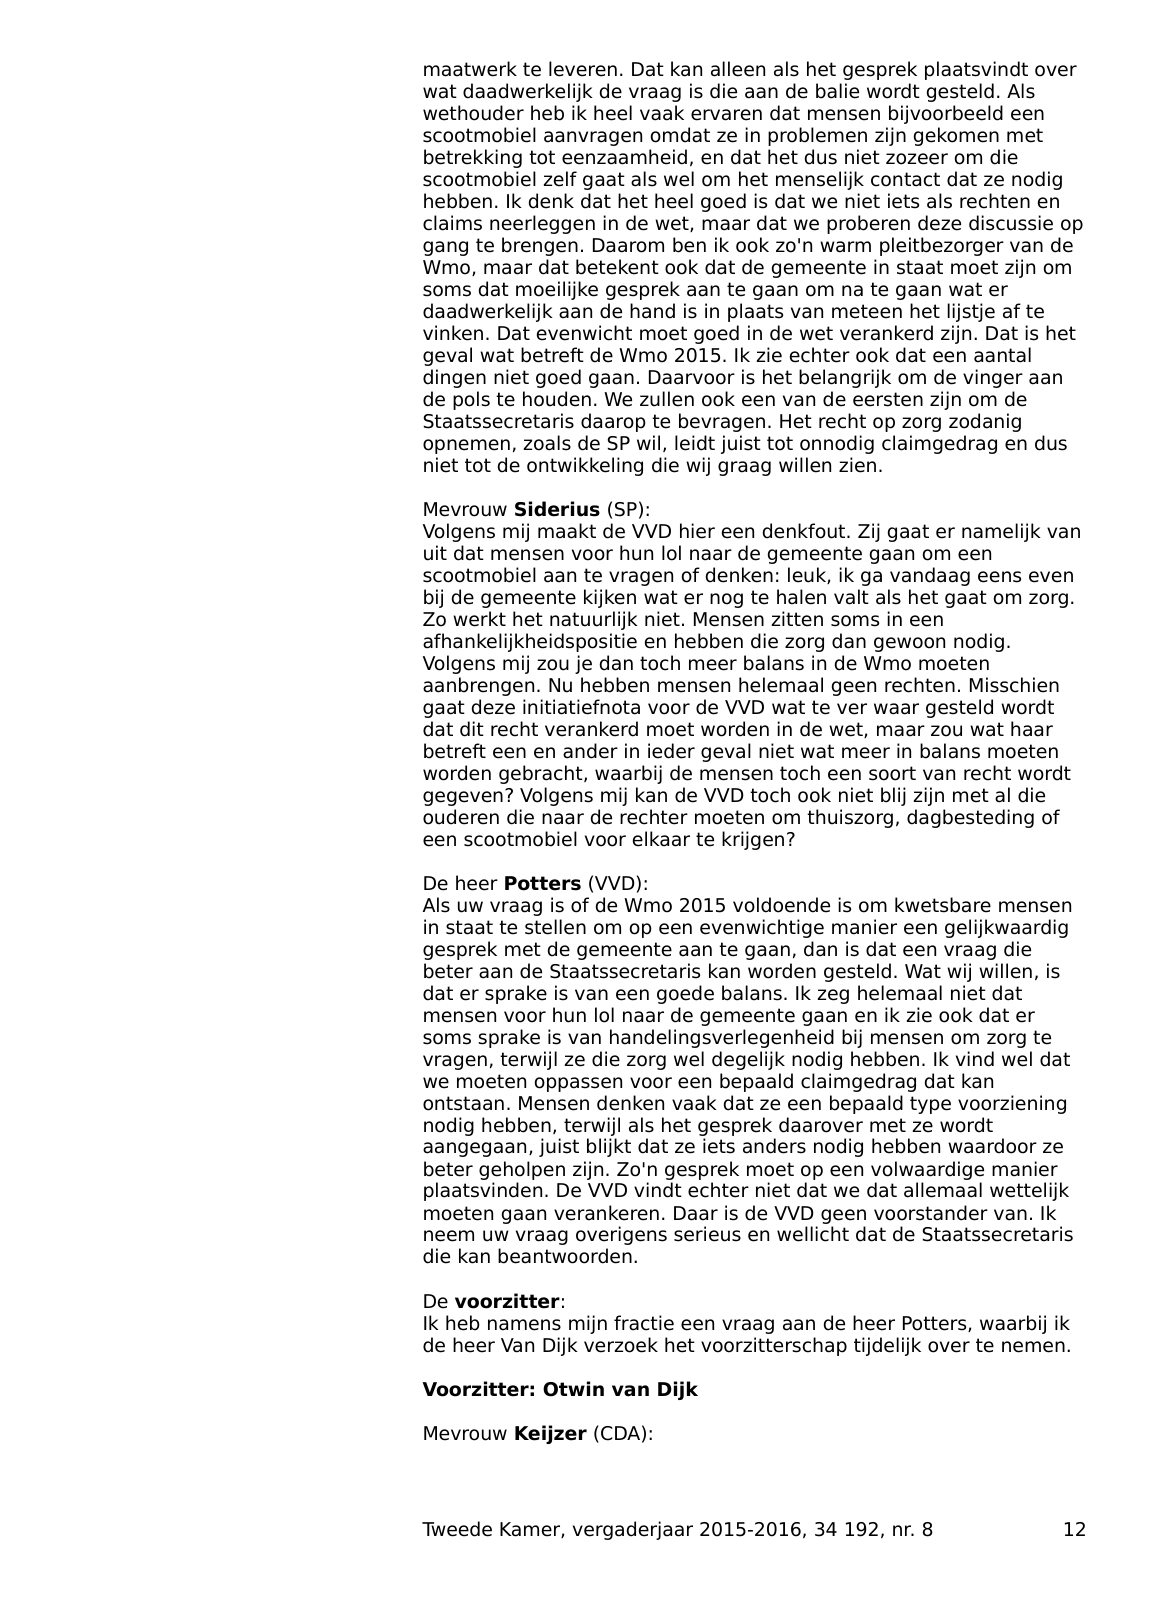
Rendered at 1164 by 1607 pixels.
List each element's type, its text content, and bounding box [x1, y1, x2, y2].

text Volgens mij maakt de VVD hier een denkfout. Zij gaat er namelijk van uit dat mensen voor hun lol naar de gemeente gaan om een scootmobiel aan te vragen of denken: leuk, ik ga vandaag eens even bij de gemeente kijken wat er nog te halen valt als het gaat om zorg. Zo werkt het natuurlijk niet. Mensen zitten soms in een afhankelijkheidspositie en hebben die zorg dan gewoon nodig. Volgens mij zou je dan toch meer balans in de Wmo moeten aanbrengen. Nu hebben mensen helemaal geen rechten. Misschien gaat deze initiatiefnota voor de VVD wat te ver waar gesteld wordt dat dit recht verankerd moet worden in de wet, maar zou wat haar betreft een en ander in ieder geval niet wat meer in balans moeten worden gebracht, waarbij de mensen toch een soort van recht wordt gegeven? Volgens mij kan de VVD toch ook niet blij zijn met al die ouderen die naar de rechter moeten om thuiszorg, dagbesteding of een scootmobiel voor elkaar te krijgen? [422, 521, 1087, 851]
text maatwerk te leveren. Dat kan alleen als het gesprek plaatsvindt over wat daadwerkelijk de vraag is die aan de balie wordt gesteld. Als wethouder heb ik heel vaak ervaren dat mensen bijvoorbeeld een scootmobiel aanvragen omdat ze in problemen zijn gekomen met betrekking tot eenzaamheid, en dat het dus niet zozeer om die scootmobiel zelf gaat als wel om het menselijk contact dat ze nodig hebben. Ik denk dat het heel goed is dat we niet iets als rechten en claims neerleggen in de wet, maar dat we proberen deze discussie op gang te brengen. Daarom ben ik ook zo'n warm pleitbezorger van de Wmo, maar dat betekent ook dat de gemeente in staat moet zijn om soms dat moeilijke gesprek aan te gaan om na te gaan wat er daadwerkelijk aan de hand is in plaats van meteen het lijstje af te vinken. Dat evenwicht moet goed in de wet verankerd zijn. Dat is het geval wat betreft de Wmo 2015. Ik zie echter ook dat een aantal dingen niet goed gaan. Daarvoor is het belangrijk om de vinger aan de pols te houden. We zullen ook een van de eersten zijn om de Staatssecretaris daarop te bevragen. Het recht op zorg zodanig opnemen, zoals de SP wil, leidt juist tot onnodig claimgedrag en dus niet tot de ontwikkeling die wij graag willen zien. [422, 59, 1087, 477]
text De heer Potters (VVD): [422, 873, 1087, 895]
text Als uw vraag is of de Wmo 2015 voldoende is om kwetsbare mensen in staat te stellen om op een evenwichtige manier een gelijkwaardig gesprek met de gemeente aan te gaan, dan is dat een vraag die beter aan de Staatssecretaris kan worden gesteld. Wat wij willen, is dat er sprake is van een goede balans. Ik zeg helemaal niet dat mensen voor hun lol naar de gemeente gaan en ik zie ook dat er soms sprake is van handelingsverlegenheid bij mensen om zorg te vragen, terwijl ze die zorg wel degelijk nodig hebben. Ik vind wel dat we moeten oppassen voor een bepaald claimgedrag dat kan ontstaan. Mensen denken vaak dat ze een bepaald type voorziening nodig hebben, terwijl als het gesprek daarover met ze wordt aangegaan, juist blijkt dat ze iets anders nodig hebben waardoor ze beter geholpen zijn. Zo'n gesprek moet op een volwaardige manier plaatsvinden. De VVD vindt echter niet dat we dat allemaal wettelijk moeten gaan verankeren. Daar is de VVD geen voorstander van. Ik neem uw vraag overigens serieus en wellicht dat de Staatssecretaris die kan beantwoorden. [422, 895, 1087, 1268]
text Ik heb namens mijn fractie een vraag aan de heer Potters, waarbij ik de heer Van Dijk verzoek het voorzitterschap tijdelijk over te nemen. [422, 1312, 1087, 1356]
subtitle Voorzitter: Otwin van Dijk [422, 1379, 1087, 1401]
text Mevrouw Keijzer (CDA): [422, 1423, 1087, 1445]
text De voorzitter: [422, 1291, 1087, 1312]
text Mevrouw Siderius (SP): [422, 499, 1087, 521]
